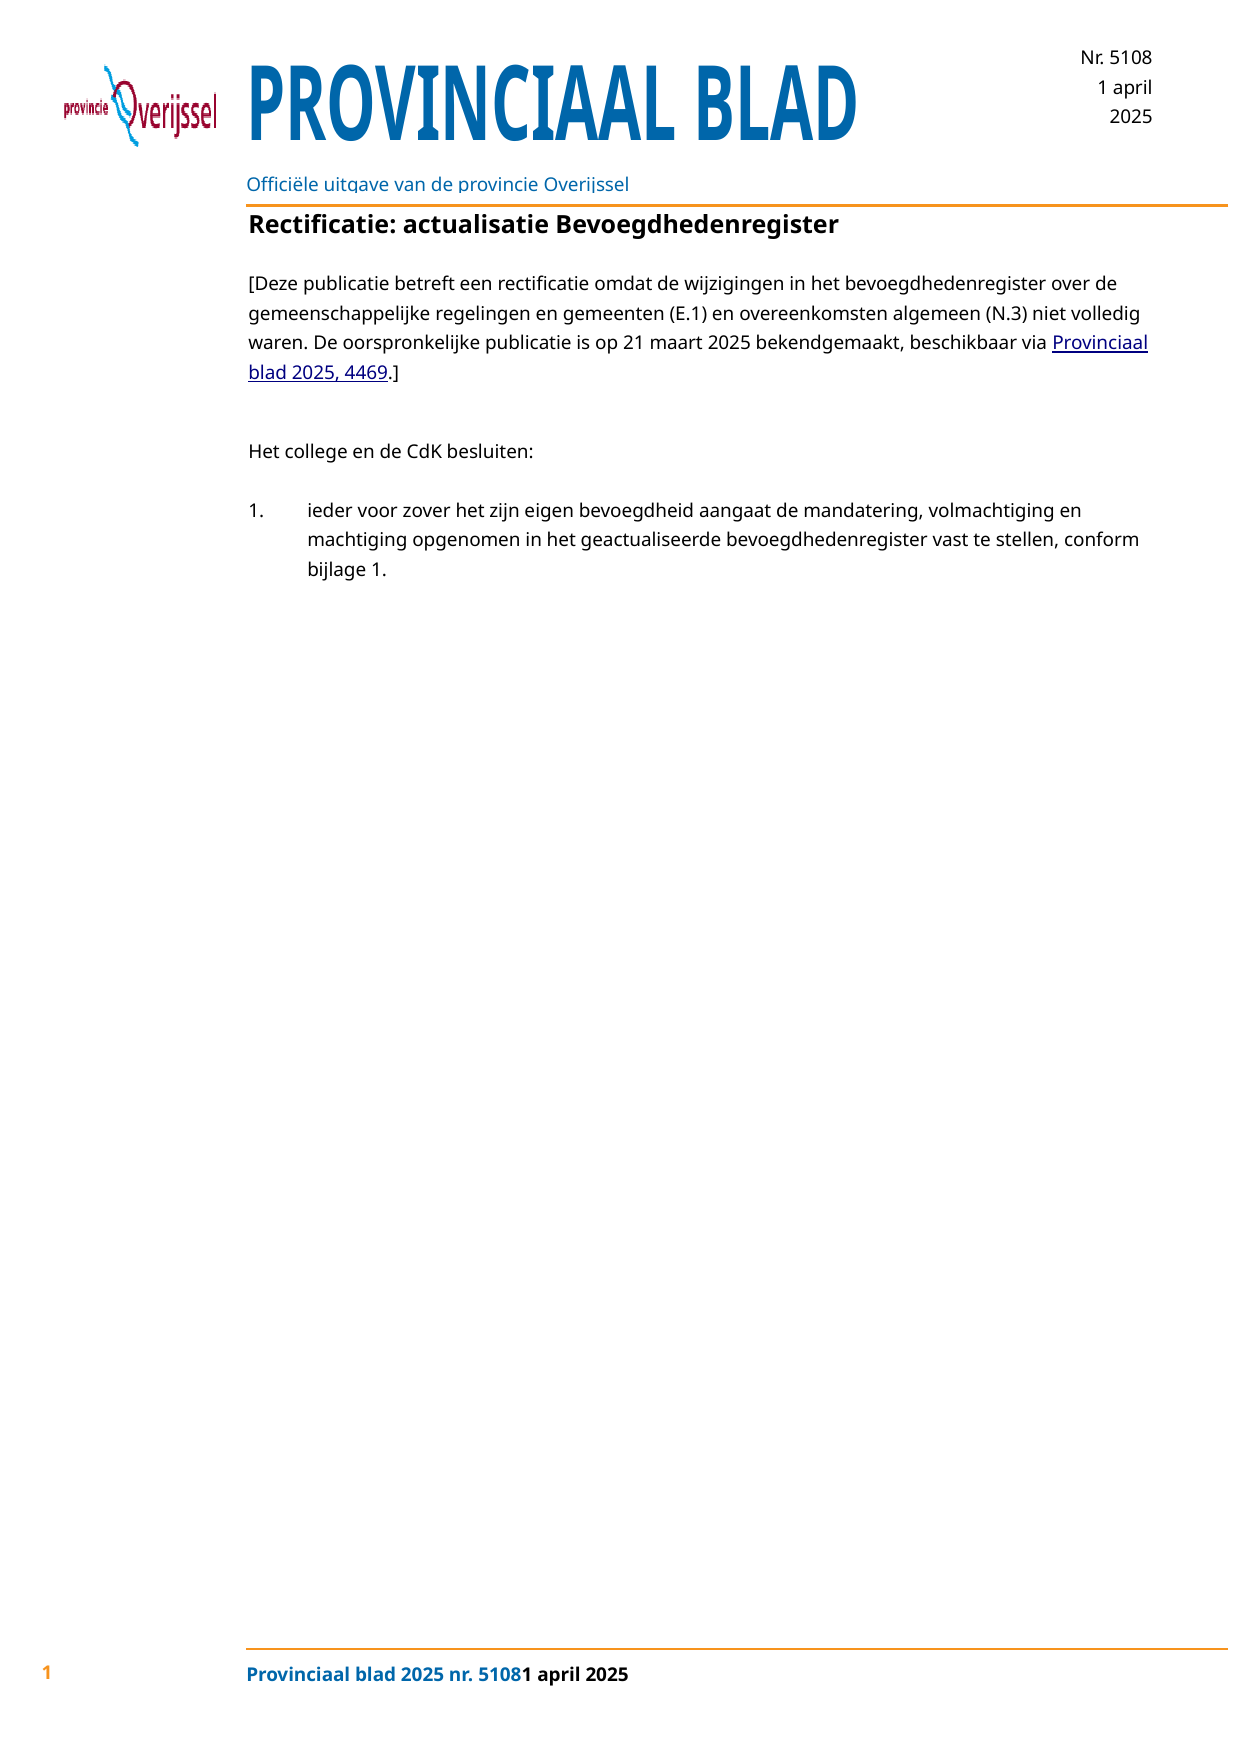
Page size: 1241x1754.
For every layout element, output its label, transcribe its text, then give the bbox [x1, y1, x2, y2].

picture [41, 47, 231, 172]
list ieder voor zover het zijn eigen bevoegdheid aangaat de mandatering, volmachtiging en machtiging opgenomen in het geactualiseerde bevoegdhedenregister vast te stellen, conform bijlage 1. [248, 497, 1152, 582]
text Het college en de CdK besluiten: [248, 438, 1152, 464]
text [Deze publicatie betreft een rectificatie omdat de wijzigingen in het bevoegdhedenregister over de gemeenschappelijke regelingen en gemeenten (E.1) en overeenkomsten algemeen (N.3) niet volledig waren. De oorspronkelijke publicatie is op 21 maart 2025 bekendgemaakt, beschikbaar via Provinciaal blad 2025, 4469.] [248, 270, 1152, 385]
text Rectificatie: actualisatie Bevoegdhedenregister [248, 207, 1152, 241]
